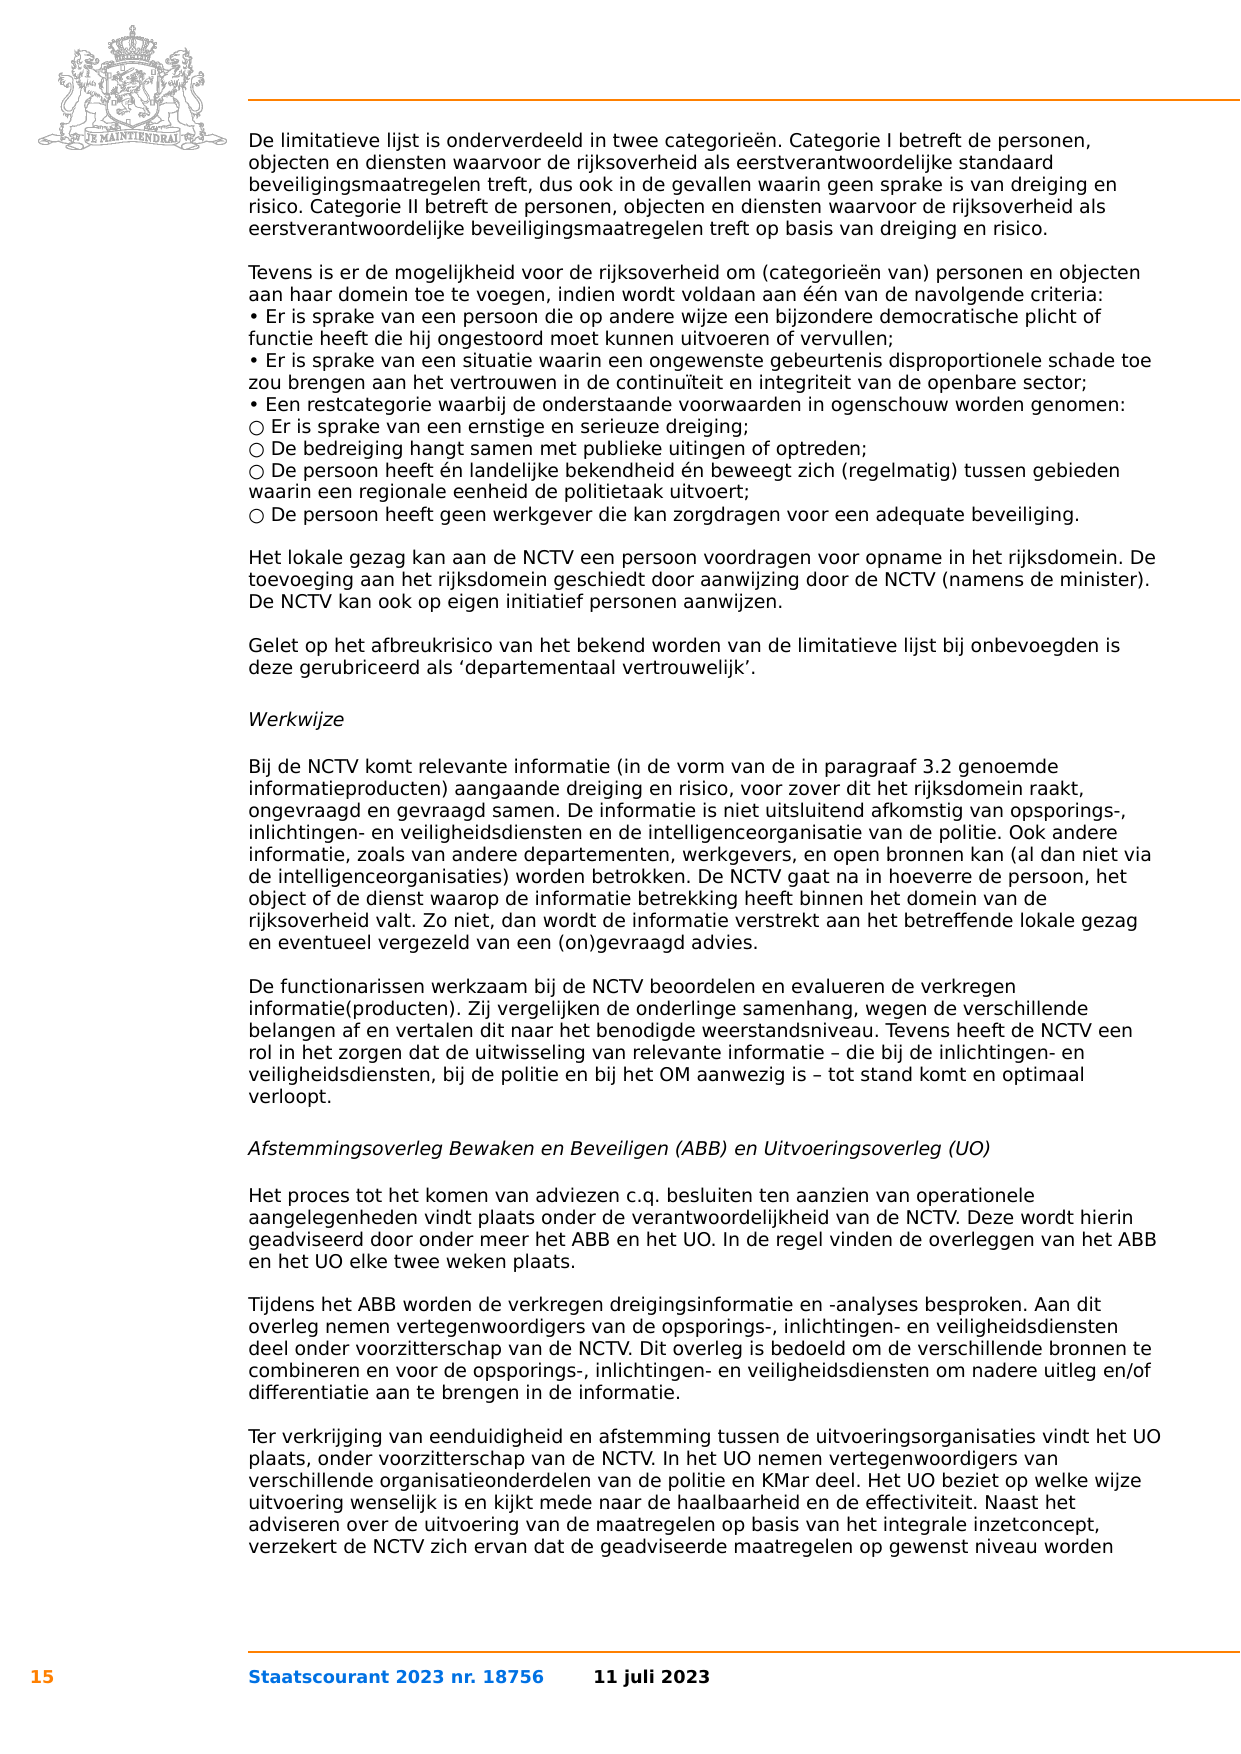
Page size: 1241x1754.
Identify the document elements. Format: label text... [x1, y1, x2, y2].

text De functionarissen werkzaam bij de NCTV beoordelen en evalueren de verkregen informatie(producten). Zij vergelijken de onderlinge samenhang, wegen de verschillende belangen af en vertalen dit naar het benodigde weerstandsniveau. Tevens heeft de NCTV een rol in het zorgen dat de uitwisseling van relevante informatie – die bij de inlichtingen- en veiligheidsdiensten, bij de politie en bij het OM aanwezig is – tot stand komt en optimaal verloopt. [248, 976, 1163, 1108]
text • Er is sprake van een situatie waarin een ongewenste gebeurtenis disproportionele schade toe zou brengen aan het vertrouwen in de continuïteit en integriteit van de openbare sector; [248, 349, 1163, 393]
text ○ De bedreiging hangt samen met publieke uitingen of optreden; [248, 437, 1163, 459]
text ○ De persoon heeft én landelijke bekendheid én beweegt zich (regelmatig) tussen gebieden waarin een regionale eenheid de politietaak uitvoert; [248, 459, 1163, 503]
text ○ Er is sprake van een ernstige en serieuze dreiging; [248, 416, 1163, 437]
text De limitatieve lijst is onderverdeeld in twee categorieën. Categorie I betreft de personen, objecten en diensten waarvoor de rijksoverheid als eerstverantwoordelijke standaard beveiligingsmaatregelen treft, dus ook in de gevallen waarin geen sprake is van dreiging en risico. Categorie II betreft de personen, objecten en diensten waarvoor de rijksoverheid als eerstverantwoordelijke beveiligingsmaatregelen treft op basis van dreiging en risico. [248, 130, 1163, 240]
text Het proces tot het komen van adviezen c.q. besluiten ten aanzien van operationele aangelegenheden vindt plaats onder de verantwoordelijkheid van de NCTV. Deze wordt hierin geadviseerd door onder meer het ABB en het UO. In de regel vinden de overleggen van het ABB en het UO elke twee weken plaats. [248, 1184, 1163, 1272]
text Tijdens het ABB worden de verkregen dreigingsinformatie en -analyses besproken. Aan dit overleg nemen vertegenwoordigers van de opsporings-, inlichtingen- en veiligheidsdiensten deel onder voorzitterschap van de NCTV. Dit overleg is bedoeld om de verschillende bronnen te combineren en voor de opsporings-, inlichtingen- en veiligheidsdiensten om nadere uitleg en/of differentiatie aan te brengen in de informatie. [248, 1294, 1163, 1404]
text Bij de NCTV komt relevante informatie (in de vorm van de in paragraaf 3.2 genoemde informatieproducten) aangaande dreiging en risico, voor zover dit het rijksdomein raakt, ongevraagd en gevraagd samen. De informatie is niet uitsluitend afkomstig van opsporings-, inlichtingen- en veiligheidsdiensten en de intelligenceorganisatie van de politie. Ook andere informatie, zoals van andere departementen, werkgevers, en open bronnen kan (al dan niet via de intelligenceorganisaties) worden betrokken. De NCTV gaat na in hoeverre de persoon, het object of de dienst waarop de informatie betrekking heeft binnen het domein van de rijksoverheid valt. Zo niet, dan wordt de informatie verstrekt aan het betreffende lokale gezag en eventueel vergezeld van een (on)gevraagd advies. [248, 756, 1163, 954]
text Ter verkrijging van eenduidigheid en afstemming tussen de uitvoeringsorganisaties vindt het UO plaats, onder voorzitterschap van de NCTV. In het UO nemen vertegenwoordigers van verschillende organisatieonderdelen van de politie en KMar deel. Het UO beziet op welke wijze uitvoering wenselijk is en kijkt mede naar de haalbaarheid en de effectiviteit. Naast het adviseren over de uitvoering van de maatregelen op basis van het integrale inzetconcept, verzekert de NCTV zich ervan dat de geadviseerde maatregelen op gewenst niveau worden [248, 1426, 1163, 1558]
text Gelet op het afbreukrisico van het bekend worden van de limitatieve lijst bij onbevoegden is deze gerubriceerd als ‘departementaal vertrouwelijk’. [248, 635, 1163, 679]
subtitle Werkwijze [248, 709, 1163, 731]
text ○ De persoon heeft geen werkgever die kan zorgdragen voor een adequate beveiliging. [248, 503, 1163, 525]
text • Een restcategorie waarbij de onderstaande voorwaarden in ogenschouw worden genomen: [248, 393, 1163, 416]
text Het lokale gezag kan aan de NCTV een persoon voordragen voor opname in het rijksdomein. De toevoeging aan het rijksdomein geschiedt door aanwijzing door de NCTV (namens de minister). De NCTV kan ook op eigen initiatief personen aanwijzen. [248, 547, 1163, 613]
text • Er is sprake van een persoon die op andere wijze een bijzondere democratische plicht of functie heeft die hij ongestoord moet kunnen uitvoeren of vervullen; [248, 306, 1163, 349]
picture [38, 25, 227, 150]
subtitle Afstemmingsoverleg Bewaken en Beveiligen (ABB) en Uitvoeringsoverleg (UO) [248, 1138, 1163, 1159]
text Tevens is er de mogelijkheid voor de rijksoverheid om (categorieën van) personen en objecten aan haar domein toe te voegen, indien wordt voldaan aan één van de navolgende criteria: [248, 262, 1163, 306]
